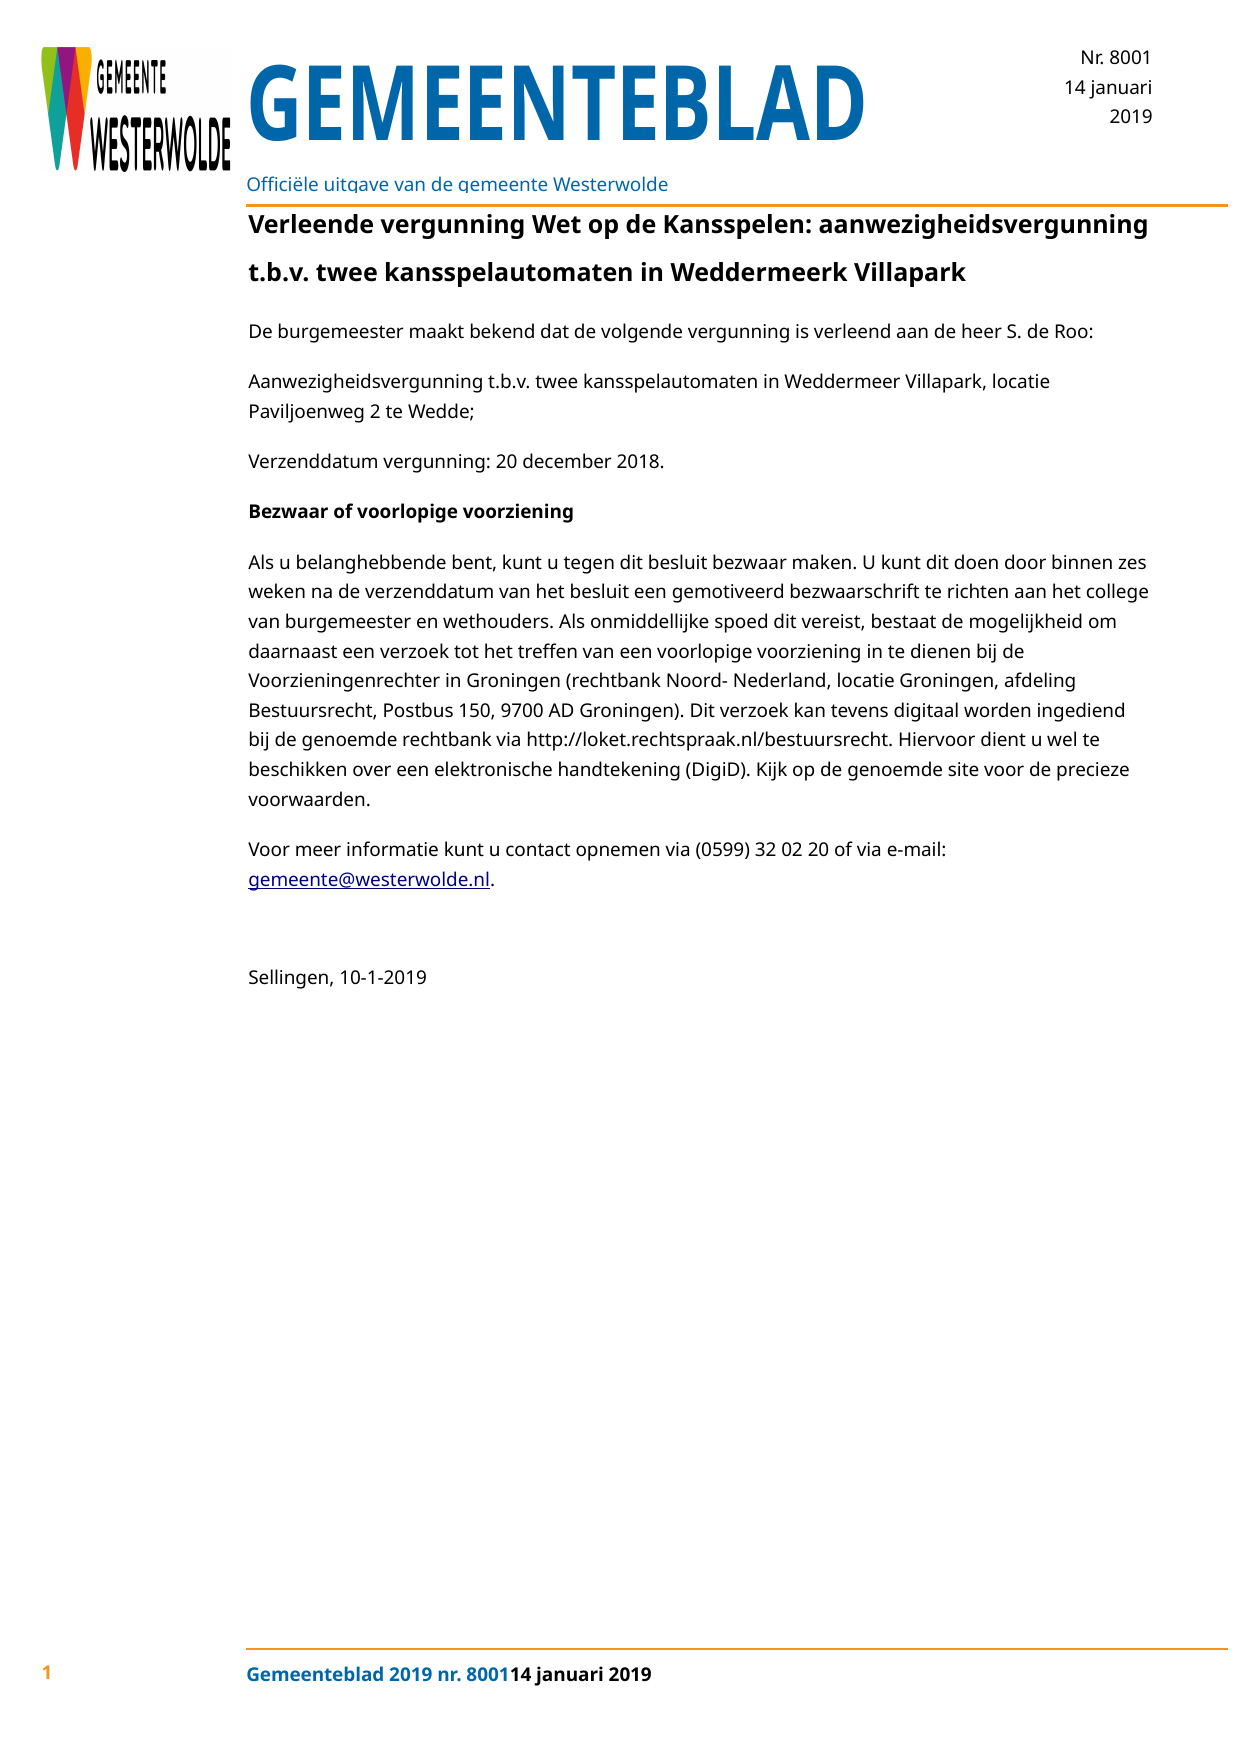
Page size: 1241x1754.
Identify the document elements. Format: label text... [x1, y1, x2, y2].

text Voor meer informatie kunt u contact opnemen via (0599) 32 02 20 of via e-mail: gemeente@westerwolde.nl. [248, 836, 1152, 892]
text Sellingen, 10-1-2019 [248, 964, 1152, 990]
text Bezwaar of voorlopige voorziening [248, 499, 1152, 524]
text Verleende vergunning Wet op de Kansspelen: aanwezigheidsvergunning t.b.v. twee kansspelautomaten in Weddermeerk Villapark [248, 207, 1152, 288]
picture [41, 47, 231, 172]
text Aanwezigheidsvergunning t.b.v. twee kansspelautomaten in Weddermeer Villapark, locatie Paviljoenweg 2 te Wedde; [248, 368, 1152, 424]
text De burgemeester maakt bekend dat de volgende vergunning is verleend aan de heer S. de Roo: [248, 318, 1152, 344]
text Verzenddatum vergunning: 20 december 2018. [248, 448, 1152, 474]
text Als u belanghebbende bent, kunt u tegen dit besluit bezwaar maken. U kunt dit doen door binnen zes weken na de verzenddatum van het besluit een gemotiveerd bezwaarschrift te richten aan het college van burgemeester en wethouders. Als onmiddellijke spoed dit vereist, bestaat de mogelijkheid om daarnaast een verzoek tot het treffen van een voorlopige voorziening in te dienen bij de Voorzieningenrechter in Groningen (rechtbank Noord- Nederland, locatie Groningen, afdeling Bestuursrecht, Postbus 150, 9700 AD Groningen). Dit verzoek kan tevens digitaal worden ingediend bij de genoemde rechtbank via http://loket.rechtspraak.nl/bestuursrecht. Hiervoor dient u wel te beschikken over een elektronische handtekening (DigiD). Kijk op de genoemde site voor de precieze voorwaarden. [248, 549, 1152, 812]
